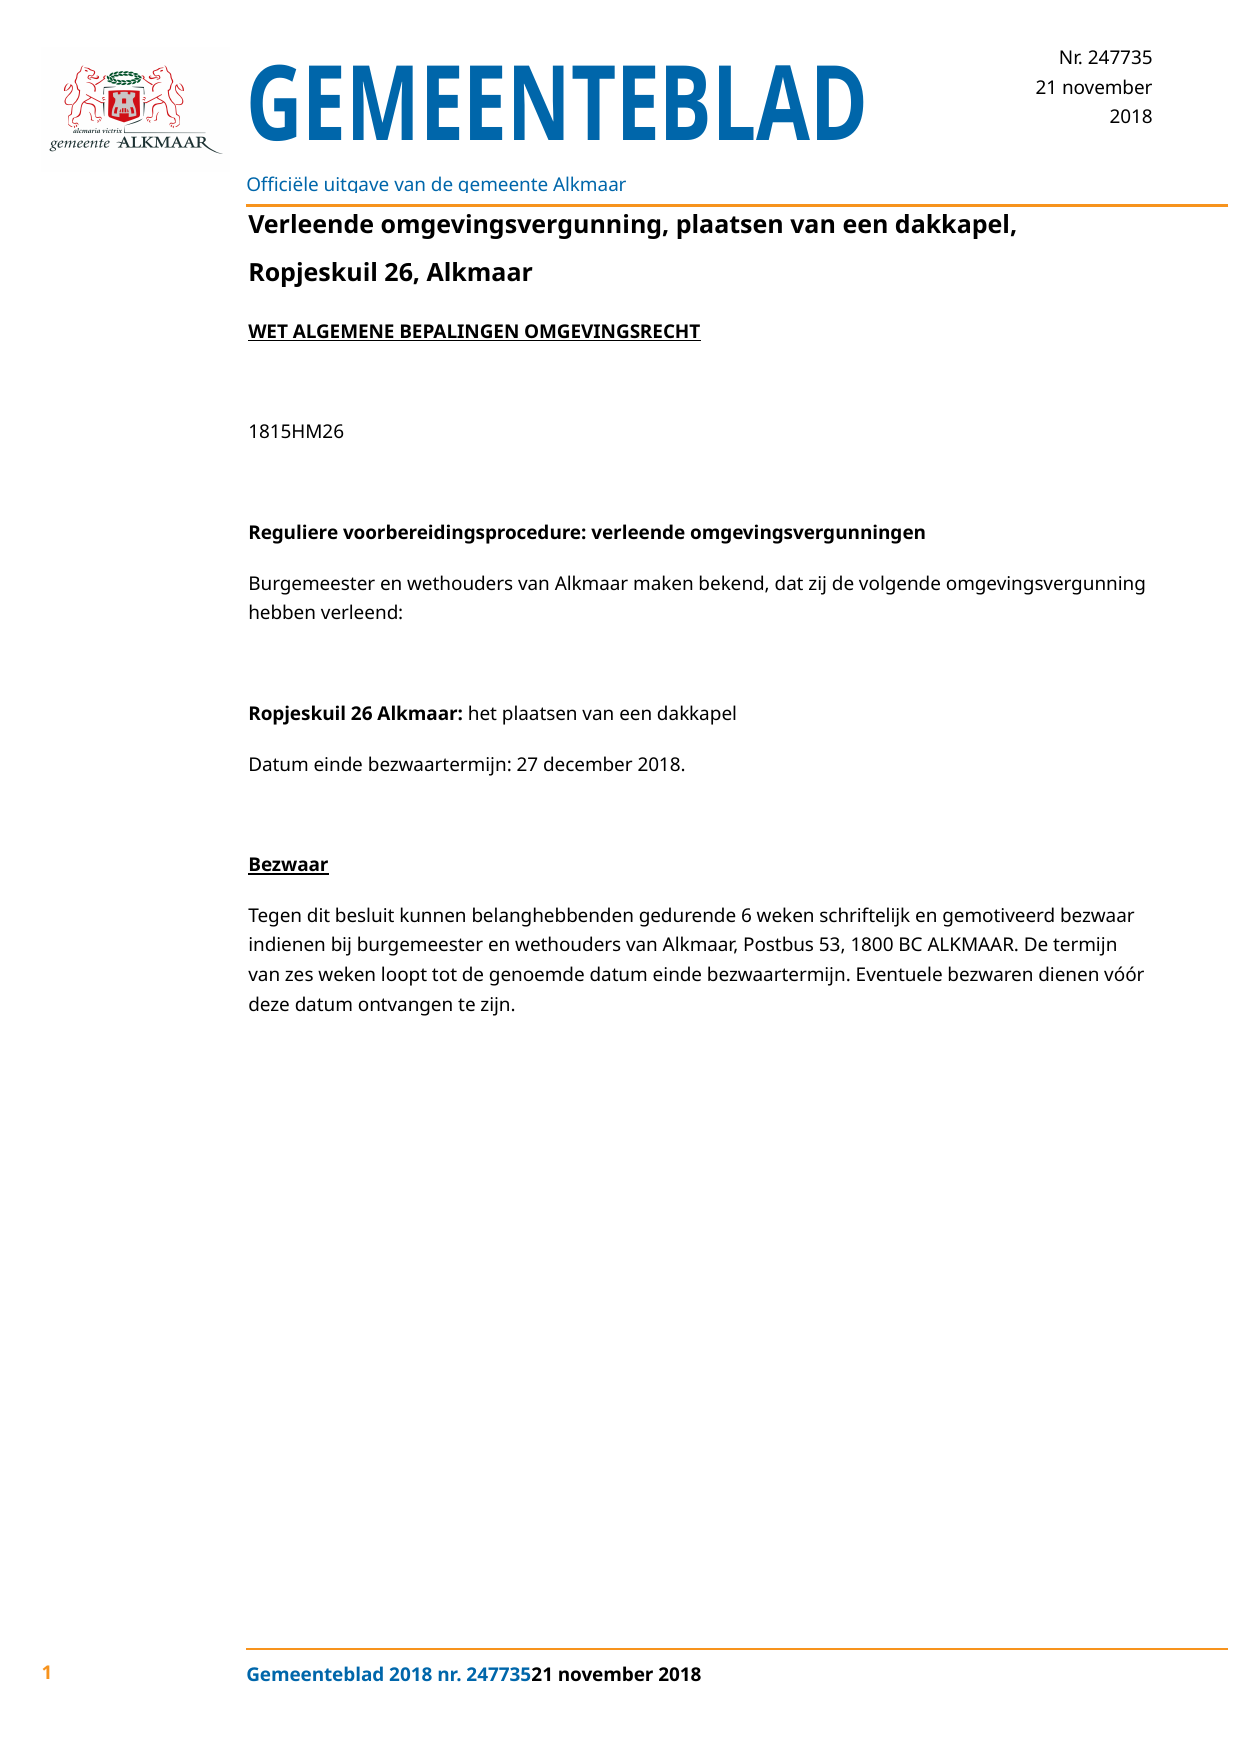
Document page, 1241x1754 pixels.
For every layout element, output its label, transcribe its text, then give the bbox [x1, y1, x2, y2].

text Burgemeester en wethouders van Alkmaar maken bekend, dat zij de volgende omgevingsvergunning hebben verleend: [248, 570, 1152, 625]
text 1815HM26 [248, 419, 1152, 444]
text Tegen dit besluit kunnen belanghebbenden gedurende 6 weken schriftelijk en gemotiveerd bezwaar indienen bij burgemeester en wethouders van Alkmaar, Postbus 53, 1800 BC ALKMAAR. De termijn van zes weken loopt tot de genoemde datum einde bezwaartermijn. Eventuele bezwaren dienen vóór deze datum ontvangen te zijn. [248, 902, 1152, 1017]
picture [41, 47, 231, 172]
text Reguliere voorbereidingsprocedure: verleende omgevingsvergunningen [248, 519, 1152, 545]
text WET ALGEMENE BEPALINGEN OMGEVINGSRECHT [248, 318, 1152, 344]
text Datum einde bezwaartermijn: 27 december 2018. [248, 751, 1152, 777]
text Ropjeskuil 26 Alkmaar: het plaatsen van een dakkapel [248, 700, 1152, 726]
text Verleende omgevingsvergunning, plaatsen van een dakkapel, Ropjeskuil 26, Alkmaar [248, 207, 1152, 288]
text Bezwaar [248, 852, 1152, 877]
